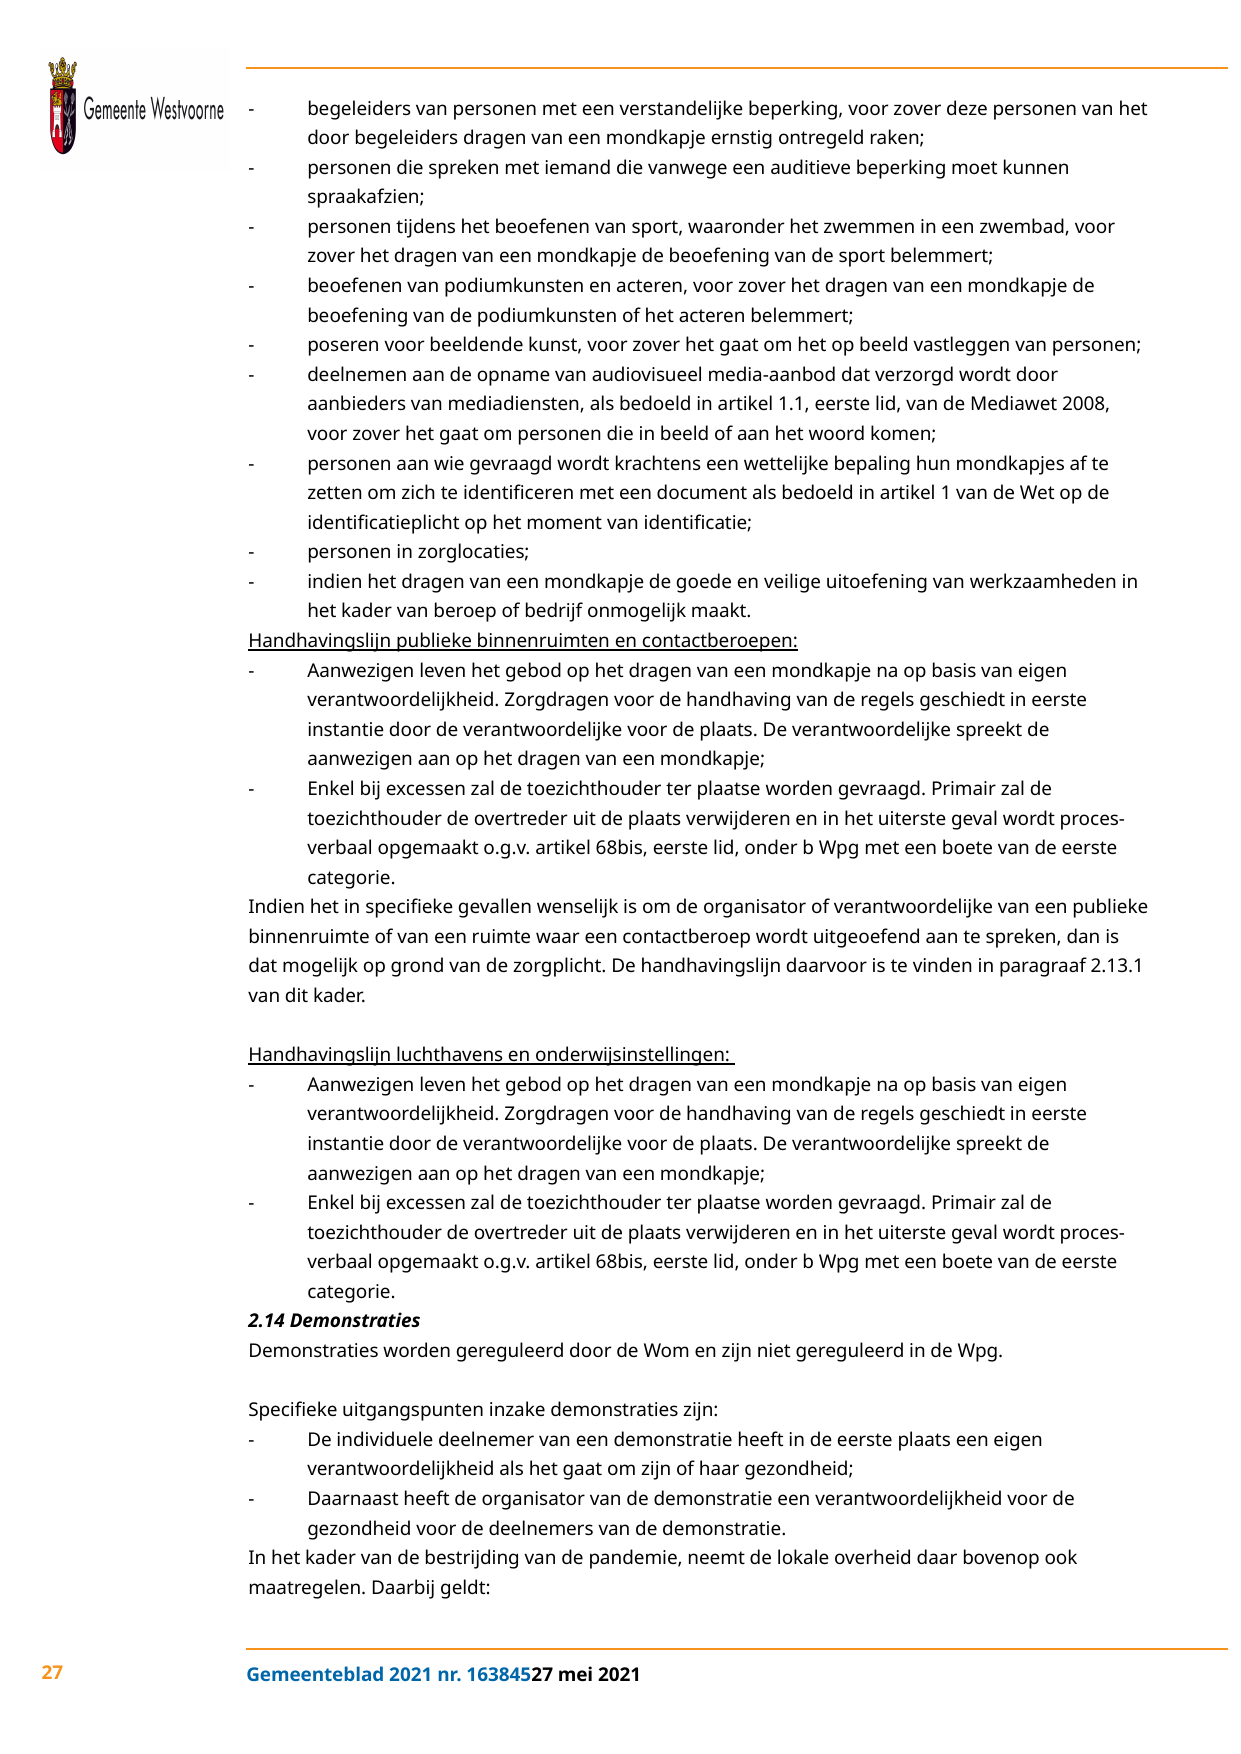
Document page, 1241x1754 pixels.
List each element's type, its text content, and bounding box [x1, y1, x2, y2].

list Enkel bij excessen zal de toezichthouder ter plaatse worden gevraagd. Primair zal de toezichthouder de overtreder uit de plaats verwijderen en in het uiterste geval wordt proces-verbaal opgemaakt o.g.v. artikel 68bis, eerste lid, onder b Wpg met een boete van de eerste categorie. [248, 775, 1152, 890]
list Enkel bij excessen zal de toezichthouder ter plaatse worden gevraagd. Primair zal de toezichthouder de overtreder uit de plaats verwijderen en in het uiterste geval wordt proces-verbaal opgemaakt o.g.v. artikel 68bis, eerste lid, onder b Wpg met een boete van de eerste categorie. [248, 1189, 1152, 1304]
text Specifieke uitgangspunten inzake demonstraties zijn: [248, 1396, 1152, 1422]
picture [41, 47, 231, 172]
list personen in zorglocaties; [248, 538, 1152, 564]
list personen aan wie gevraagd wordt krachtens een wettelijke bepaling hun mondkapjes af te zetten om zich te identificeren met een document als bedoeld in artikel 1 van de Wet op de identificatieplicht op het moment van identificatie; [248, 450, 1152, 535]
list Daarnaast heeft de organisator van de demonstratie een verantwoordelijkheid voor de gezondheid voor de deelnemers van de demonstratie. [248, 1485, 1152, 1541]
list poseren voor beeldende kunst, voor zover het gaat om het op beeld vastleggen van personen; [248, 331, 1152, 357]
text Indien het in specifieke gevallen wenselijk is om de organisator of verantwoordelijke van een publieke binnenruimte of van een ruimte waar een contactberoep wordt uitgeoefend aan te spreken, dan is dat mogelijk op grond van de zorgplicht. De handhavingslijn daarvoor is te vinden in paragraaf 2.13.1 van dit kader. [248, 893, 1152, 1008]
list Aanwezigen leven het gebod op het dragen van een mondkapje na op basis van eigen verantwoordelijkheid. Zorgdragen voor de handhaving van de regels geschiedt in eerste instantie door de verantwoordelijke voor de plaats. De verantwoordelijke spreekt de aanwezigen aan op het dragen van een mondkapje; [248, 657, 1152, 771]
list Aanwezigen leven het gebod op het dragen van een mondkapje na op basis van eigen verantwoordelijkheid. Zorgdragen voor de handhaving van de regels geschiedt in eerste instantie door de verantwoordelijke voor de plaats. De verantwoordelijke spreekt de aanwezigen aan op het dragen van een mondkapje; [248, 1071, 1152, 1186]
text Handhavingslijn luchthavens en onderwijsinstellingen: [248, 1041, 1152, 1067]
list De individuele deelnemer van een demonstratie heeft in de eerste plaats een eigen verantwoordelijkheid als het gaat om zijn of haar gezondheid; [248, 1426, 1152, 1481]
list beoefenen van podiumkunsten en acteren, voor zover het dragen van een mondkapje de beoefening van de podiumkunsten of het acteren belemmert; [248, 272, 1152, 328]
list indien het dragen van een mondkapje de goede en veilige uitoefening van werkzaamheden in het kader van beroep of bedrijf onmogelijk maakt. [248, 568, 1152, 623]
text Demonstraties worden gereguleerd door de Wom en zijn niet gereguleerd in de Wpg. [248, 1337, 1152, 1363]
text In het kader van de bestrijding van de pandemie, neemt de lokale overheid daar bovenop ook maatregelen. Daarbij geldt: [248, 1544, 1152, 1600]
list begeleiders van personen met een verstandelijke beperking, voor zover deze personen van het door begeleiders dragen van een mondkapje ernstig ontregeld raken; [248, 95, 1152, 150]
list personen die spreken met iemand die vanwege een auditieve beperking moet kunnen spraakafzien; [248, 154, 1152, 209]
text 2.14 Demonstraties [248, 1308, 1152, 1333]
text Handhavingslijn publieke binnenruimten en contactberoepen: [248, 627, 1152, 653]
list personen tijdens het beoefenen van sport, waaronder het zwemmen in een zwembad, voor zover het dragen van een mondkapje de beoefening van de sport belemmert; [248, 213, 1152, 268]
list deelnemen aan de opname van audiovisueel media-aanbod dat verzorgd wordt door aanbieders van mediadiensten, als bedoeld in artikel 1.1, eerste lid, van de Mediawet 2008, voor zover het gaat om personen die in beeld of aan het woord komen; [248, 361, 1152, 446]
